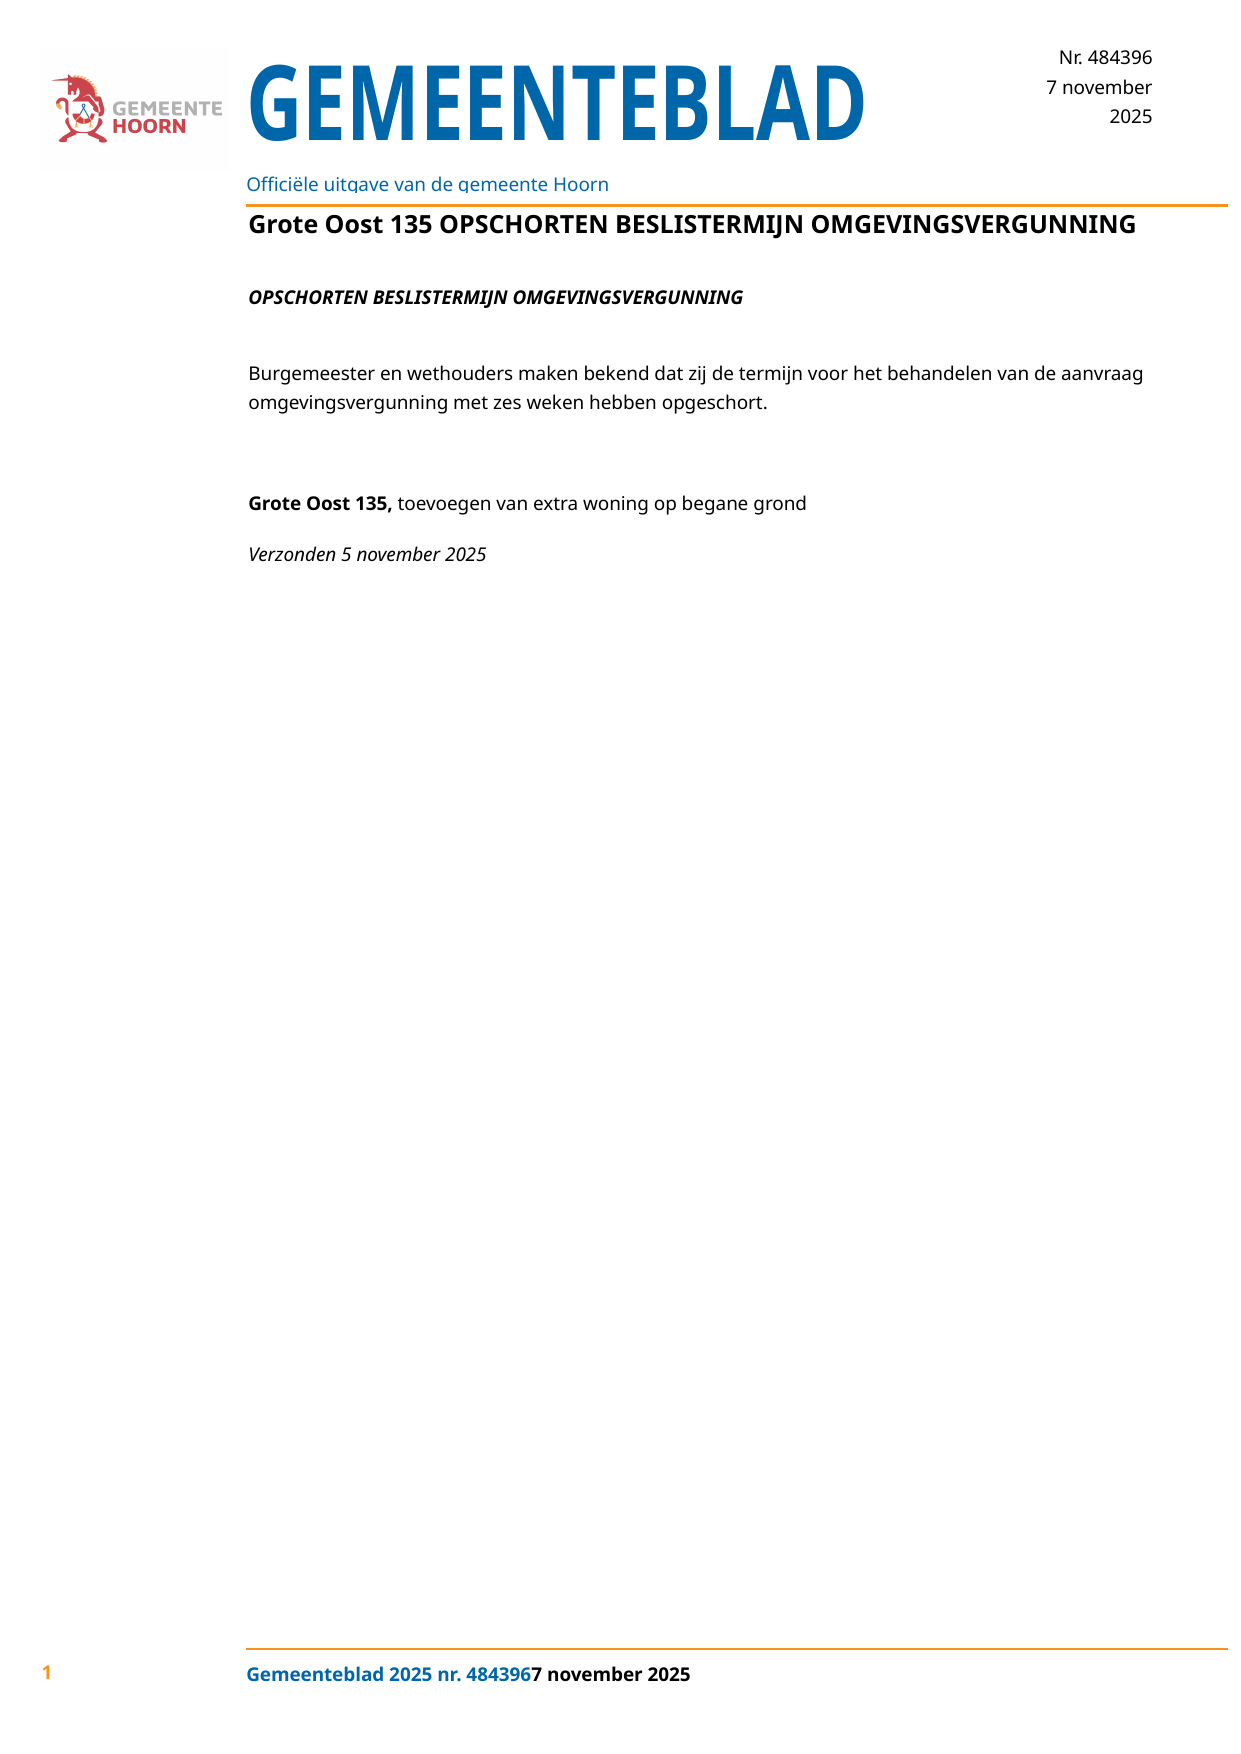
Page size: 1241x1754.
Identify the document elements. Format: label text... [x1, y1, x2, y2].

text OPSCHORTEN BESLISTERMIJN OMGEVINGSVERGUNNING [248, 284, 1152, 309]
picture [41, 47, 231, 172]
text Grote Oost 135, toevoegen van extra woning op begane grond [248, 490, 1152, 516]
text Grote Oost 135 OPSCHORTEN BESLISTERMIJN OMGEVINGSVERGUNNING [248, 207, 1152, 241]
text Verzonden 5 november 2025 [248, 541, 1152, 567]
text Burgemeester en wethouders maken bekend dat zij de termijn voor het behandelen van de aanvraag omgevingsvergunning met zes weken hebben opgeschort. [248, 360, 1152, 415]
